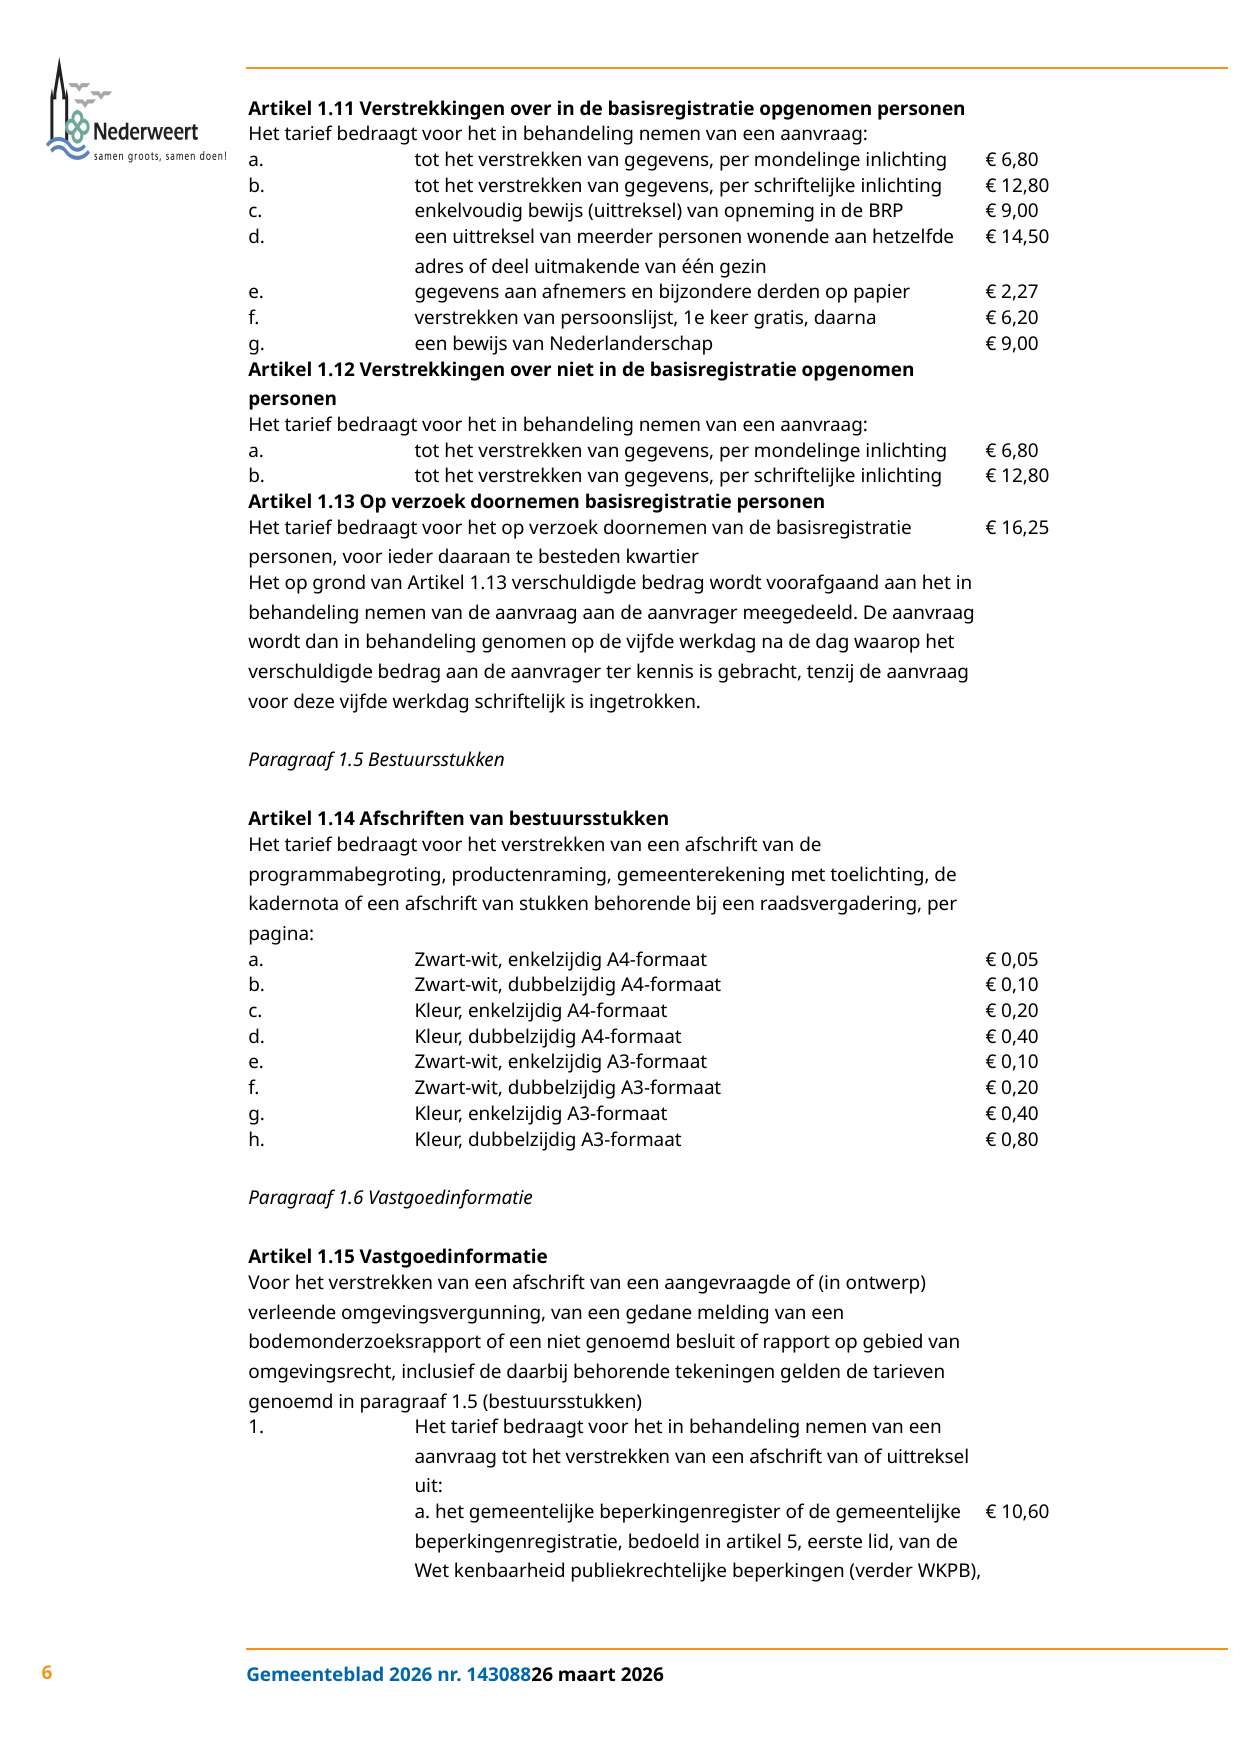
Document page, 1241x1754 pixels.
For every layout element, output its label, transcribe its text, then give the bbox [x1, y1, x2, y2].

table_cell Zwart-wit, dubbelzijdig A4-formaat [414, 972, 985, 997]
table_header Artikel 1.15 Vastgoedinformatie [248, 1244, 985, 1269]
table_cell Het tarief bedraagt voor het op verzoek doornemen van de basisregistratie personen, voor ieder daaraan te besteden kwartier [248, 514, 985, 569]
table_header Artikel 1.14 Afschriften van bestuursstukken [248, 806, 985, 831]
table_cell h. [248, 1126, 414, 1152]
table_cell Kleur, enkelzijdig A4-formaat [414, 997, 985, 1023]
table_cell Zwart-wit, enkelzijdig A3-formaat [414, 1049, 985, 1074]
table_cell [985, 95, 1152, 121]
table_cell f. [248, 1075, 414, 1100]
table_cell € 2,27 [985, 279, 1152, 304]
table_cell Artikel 1.11 Verstrekkingen over in de basisregistratie opgenomen personen [248, 95, 985, 121]
table_cell € 0,20 [985, 997, 1152, 1023]
table_cell g. [248, 330, 414, 356]
table_cell [985, 356, 1152, 411]
table_cell Het op grond van Artikel 1.13 verschuldigde bedrag wordt voorafgaand aan het in behandeling nemen van de aanvraag aan de aanvrager meegedeeld. De aanvraag wordt dan in behandeling genomen op de vijfde werkdag na de dag waarop het verschuldigde bedrag aan de aanvrager ter kennis is gebracht, tenzij de aanvraag voor deze vijfde werkdag schriftelijk is ingetrokken. [248, 570, 985, 713]
table_cell € 0,10 [985, 1049, 1152, 1074]
table_cell € 12,80 [985, 172, 1152, 198]
table_cell [985, 1414, 1152, 1498]
table_cell € 0,20 [985, 1075, 1152, 1100]
table_cell Zwart-wit, enkelzijdig A4-formaat [414, 946, 985, 972]
table_cell Het tarief bedraagt voor het in behandeling nemen van een aanvraag: [248, 411, 985, 437]
table_cell € 10,60 [985, 1499, 1152, 1583]
table_cell 1. [248, 1414, 414, 1498]
table_cell € 0,40 [985, 1023, 1152, 1049]
table_header [985, 806, 1152, 831]
table_cell d. [248, 1023, 414, 1049]
table_cell e. [248, 279, 414, 304]
table_cell b. [248, 172, 414, 198]
table_cell [985, 1270, 1152, 1413]
table_cell a. [248, 946, 414, 972]
table_cell e. [248, 1049, 414, 1074]
table_cell b. [248, 972, 414, 997]
table_cell tot het verstrekken van gegevens, per schriftelijke inlichting [414, 172, 985, 198]
table_cell € 6,20 [985, 305, 1152, 330]
table_cell € 16,25 [985, 514, 1152, 569]
table_cell [985, 570, 1152, 713]
table_header [985, 1244, 1152, 1269]
table_cell [985, 121, 1152, 146]
picture [41, 47, 231, 172]
table_cell een bewijs van Nederlanderschap [414, 330, 985, 356]
table_cell b. [248, 463, 414, 488]
table_cell [248, 1499, 414, 1583]
table_cell Zwart-wit, dubbelzijdig A3-formaat [414, 1075, 985, 1100]
table_cell tot het verstrekken van gegevens, per mondelinge inlichting [414, 437, 985, 463]
table_cell [985, 411, 1152, 437]
table_cell Artikel 1.13 Op verzoek doornemen basisregistratie personen [248, 489, 985, 514]
text Paragraaf 1.5 Bestuursstukken [248, 746, 1152, 772]
table_cell Voor het verstrekken van een afschrift van een aangevraagde of (in ontwerp) verleende omgevingsvergunning, van een gedane melding van een bodemonderzoeksrapport of een niet genoemd besluit of rapport op gebied van omgevingsrecht, inclusief de daarbij behorende tekeningen gelden de tarieven genoemd in paragraaf 1.5 (bestuursstukken) [248, 1270, 985, 1413]
table_cell [985, 489, 1152, 514]
table_cell g. [248, 1100, 414, 1126]
table_cell een uittreksel van meerder personen wonende aan hetzelfde adres of deel uitmakende van één gezin [414, 224, 985, 279]
table_cell € 14,50 [985, 224, 1152, 279]
table_cell c. [248, 997, 414, 1023]
table_cell tot het verstrekken van gegevens, per mondelinge inlichting [414, 146, 985, 172]
table_cell € 0,40 [985, 1100, 1152, 1126]
table_cell [985, 831, 1152, 946]
table_cell Het tarief bedraagt voor het verstrekken van een afschrift van de programmabegroting, productenraming, gemeenterekening met toelichting, de kadernota of een afschrift van stukken behorende bij een raadsvergadering, per pagina: [248, 831, 985, 946]
table_cell Kleur, dubbelzijdig A3-formaat [414, 1126, 985, 1152]
table_cell a. [248, 437, 414, 463]
table_cell € 0,10 [985, 972, 1152, 997]
table_cell Kleur, enkelzijdig A3-formaat [414, 1100, 985, 1126]
table_cell verstrekken van persoonslijst, 1e keer gratis, daarna [414, 305, 985, 330]
table_cell € 6,80 [985, 146, 1152, 172]
table_cell Artikel 1.12 Verstrekkingen over niet in de basisregistratie opgenomen personen [248, 356, 985, 411]
table_cell € 12,80 [985, 463, 1152, 488]
table_cell enkelvoudig bewijs (uittreksel) van opneming in de BRP [414, 198, 985, 223]
table_cell € 0,05 [985, 946, 1152, 972]
table_cell d. [248, 224, 414, 279]
table_cell € 9,00 [985, 330, 1152, 356]
table_cell € 9,00 [985, 198, 1152, 223]
table_cell gegevens aan afnemers en bijzondere derden op papier [414, 279, 985, 304]
table_cell € 6,80 [985, 437, 1152, 463]
text Paragraaf 1.6 Vastgoedinformatie [248, 1184, 1152, 1210]
table_cell a. het gemeentelijke beperkingenregister of de gemeentelijke beperkingenregistratie, bedoeld in artikel 5, eerste lid, van de Wet kenbaarheid publiekrechtelijke beperkingen (verder WKPB), [414, 1499, 985, 1583]
table_cell Het tarief bedraagt voor het in behandeling nemen van een aanvraag tot het verstrekken van een afschrift van of uittreksel uit: [414, 1414, 985, 1498]
table_cell tot het verstrekken van gegevens, per schriftelijke inlichting [414, 463, 985, 488]
table_cell a. [248, 146, 414, 172]
table_cell Het tarief bedraagt voor het in behandeling nemen van een aanvraag: [248, 121, 985, 146]
table_cell € 0,80 [985, 1126, 1152, 1152]
table_cell Kleur, dubbelzijdig A4-formaat [414, 1023, 985, 1049]
table_cell f. [248, 305, 414, 330]
table_cell c. [248, 198, 414, 223]
